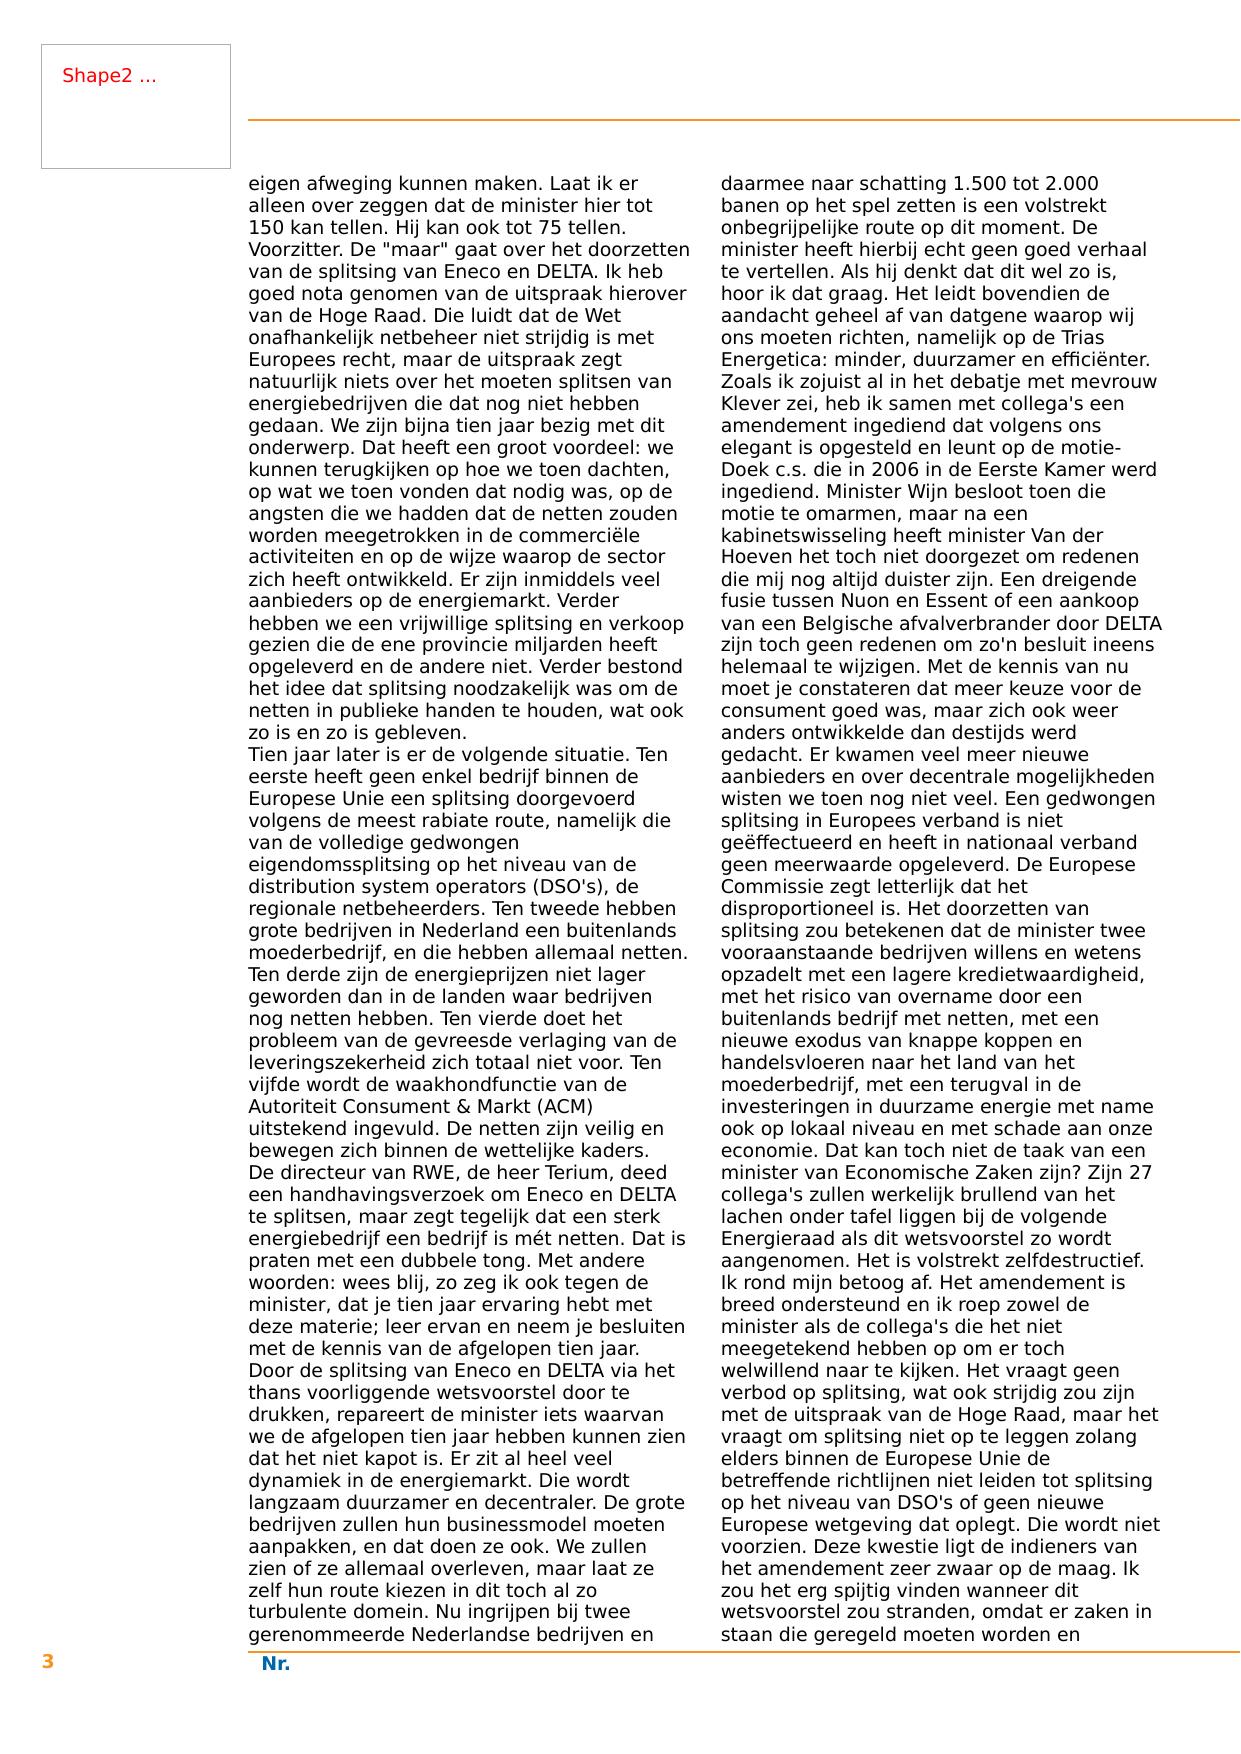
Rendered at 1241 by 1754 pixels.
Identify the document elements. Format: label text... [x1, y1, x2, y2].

text eigen afweging kunnen maken. Laat ik er alleen over zeggen dat de minister hier tot 150 kan tellen. Hij kan ook tot 75 tellen. [248, 173, 691, 239]
text daarmee naar schatting 1.500 tot 2.000 banen op het spel zetten is een volstrekt onbegrijpelijke route op dit moment. De minister heeft hierbij echt geen goed verhaal te vertellen. Als hij denkt dat dit wel zo is, hoor ik dat graag. Het leidt bovendien de aandacht geheel af van datgene waarop wij ons moeten richten, namelijk op de Trias Energetica: minder, duurzamer en efficiënter. [721, 173, 1163, 371]
text De directeur van RWE, de heer Terium, deed een handhavingsverzoek om Eneco en DELTA te splitsen, maar zegt tegelijk dat een sterk energiebedrijf een bedrijf is mét netten. Dat is praten met een dubbele tong. Met andere woorden: wees blij, zo zeg ik ook tegen de minister, dat je tien jaar ervaring hebt met deze materie; leer ervan en neem je besluiten met de kennis van de afgelopen tien jaar. [248, 1162, 691, 1360]
text Door de splitsing van Eneco en DELTA via het thans voorliggende wetsvoorstel door te drukken, repareert de minister iets waarvan we de afgelopen tien jaar hebben kunnen zien dat het niet kapot is. Er zit al heel veel dynamiek in de energiemarkt. Die wordt langzaam duurzamer en decentraler. De grote bedrijven zullen hun businessmodel moeten aanpakken, en dat doen ze ook. We zullen zien of ze allemaal overleven, maar laat ze zelf hun route kiezen in dit toch al zo turbulente domein. Nu ingrijpen bij twee gerenommeerde Nederlandse bedrijven en [248, 1360, 691, 1645]
text Zoals ik zojuist al in het debatje met mevrouw Klever zei, heb ik samen met collega's een amendement ingediend dat volgens ons elegant is opgesteld en leunt op de motie-Doek c.s. die in 2006 in de Eerste Kamer werd ingediend. Minister Wijn besloot toen die motie te omarmen, maar na een kabinetswisseling heeft minister Van der Hoeven het toch niet doorgezet om redenen die mij nog altijd duister zijn. Een dreigende fusie tussen Nuon en Essent of een aankoop van een Belgische afvalverbrander door DELTA zijn toch geen redenen om zo'n besluit ineens helemaal te wijzigen. Met de kennis van nu moet je constateren dat meer keuze voor de consument goed was, maar zich ook weer anders ontwikkelde dan destijds werd gedacht. Er kwamen veel meer nieuwe aanbieders en over decentrale mogelijkheden wisten we toen nog niet veel. Een gedwongen splitsing in Europees verband is niet geëffectueerd en heeft in nationaal verband geen meerwaarde opgeleverd. De Europese Commissie zegt letterlijk dat het disproportioneel is. Het doorzetten van splitsing zou betekenen dat de minister twee vooraanstaande bedrijven willens en wetens opzadelt met een lagere kredietwaardigheid, met het risico van overname door een buitenlands bedrijf met netten, met een nieuwe exodus van knappe koppen en handelsvloeren naar het land van het moederbedrijf, met een terugval in de investeringen in duurzame energie met name ook op lokaal niveau en met schade aan onze economie. Dat kan toch niet de taak van een minister van Economische Zaken zijn? Zijn 27 collega's zullen werkelijk brullend van het lachen onder tafel liggen bij de volgende Energieraad als dit wetsvoorstel zo wordt aangenomen. Het is volstrekt zelfdestructief. [721, 371, 1163, 1272]
text Ik rond mijn betoog af. Het amendement is breed ondersteund en ik roep zowel de minister als de collega's die het niet meegetekend hebben op om er toch welwillend naar te kijken. Het vraagt geen verbod op splitsing, wat ook strijdig zou zijn met de uitspraak van de Hoge Raad, maar het vraagt om splitsing niet op te leggen zolang elders binnen de Europese Unie de betreffende richtlijnen niet leiden tot splitsing op het niveau van DSO's of geen nieuwe Europese wetgeving dat oplegt. Die wordt niet voorzien. Deze kwestie ligt de indieners van het amendement zeer zwaar op de maag. Ik zou het erg spijtig vinden wanneer dit wetsvoorstel zou stranden, omdat er zaken in staan die geregeld moeten worden en [721, 1272, 1163, 1645]
text Voorzitter. De "maar" gaat over het doorzetten van de splitsing van Eneco en DELTA. Ik heb goed nota genomen van de uitspraak hierover van de Hoge Raad. Die luidt dat de Wet onafhankelijk netbeheer niet strijdig is met Europees recht, maar de uitspraak zegt natuurlijk niets over het moeten splitsen van energiebedrijven die dat nog niet hebben gedaan. We zijn bijna tien jaar bezig met dit onderwerp. Dat heeft een groot voordeel: we kunnen terugkijken op hoe we toen dachten, op wat we toen vonden dat nodig was, op de angsten die we hadden dat de netten zouden worden meegetrokken in de commerciële activiteiten en op de wijze waarop de sector zich heeft ontwikkeld. Er zijn inmiddels veel aanbieders op de energiemarkt. Verder hebben we een vrijwillige splitsing en verkoop gezien die de ene provincie miljarden heeft opgeleverd en de andere niet. Verder bestond het idee dat splitsing noodzakelijk was om de netten in publieke handen te houden, wat ook zo is en zo is gebleven. [248, 239, 691, 744]
text Tien jaar later is er de volgende situatie. Ten eerste heeft geen enkel bedrijf binnen de Europese Unie een splitsing doorgevoerd volgens de meest rabiate route, namelijk die van de volledige gedwongen eigendomssplitsing op het niveau van de distribution system operators (DSO's), de regionale netbeheerders. Ten tweede hebben grote bedrijven in Nederland een buitenlands moederbedrijf, en die hebben allemaal netten. Ten derde zijn de energieprijzen niet lager geworden dan in de landen waar bedrijven nog netten hebben. Ten vierde doet het probleem van de gevreesde verlaging van de leveringszekerheid zich totaal niet voor. Ten vijfde wordt de waakhondfunctie van de Autoriteit Consument & Markt (ACM) uitstekend ingevuld. De netten zijn veilig en bewegen zich binnen de wettelijke kaders. [248, 744, 691, 1162]
